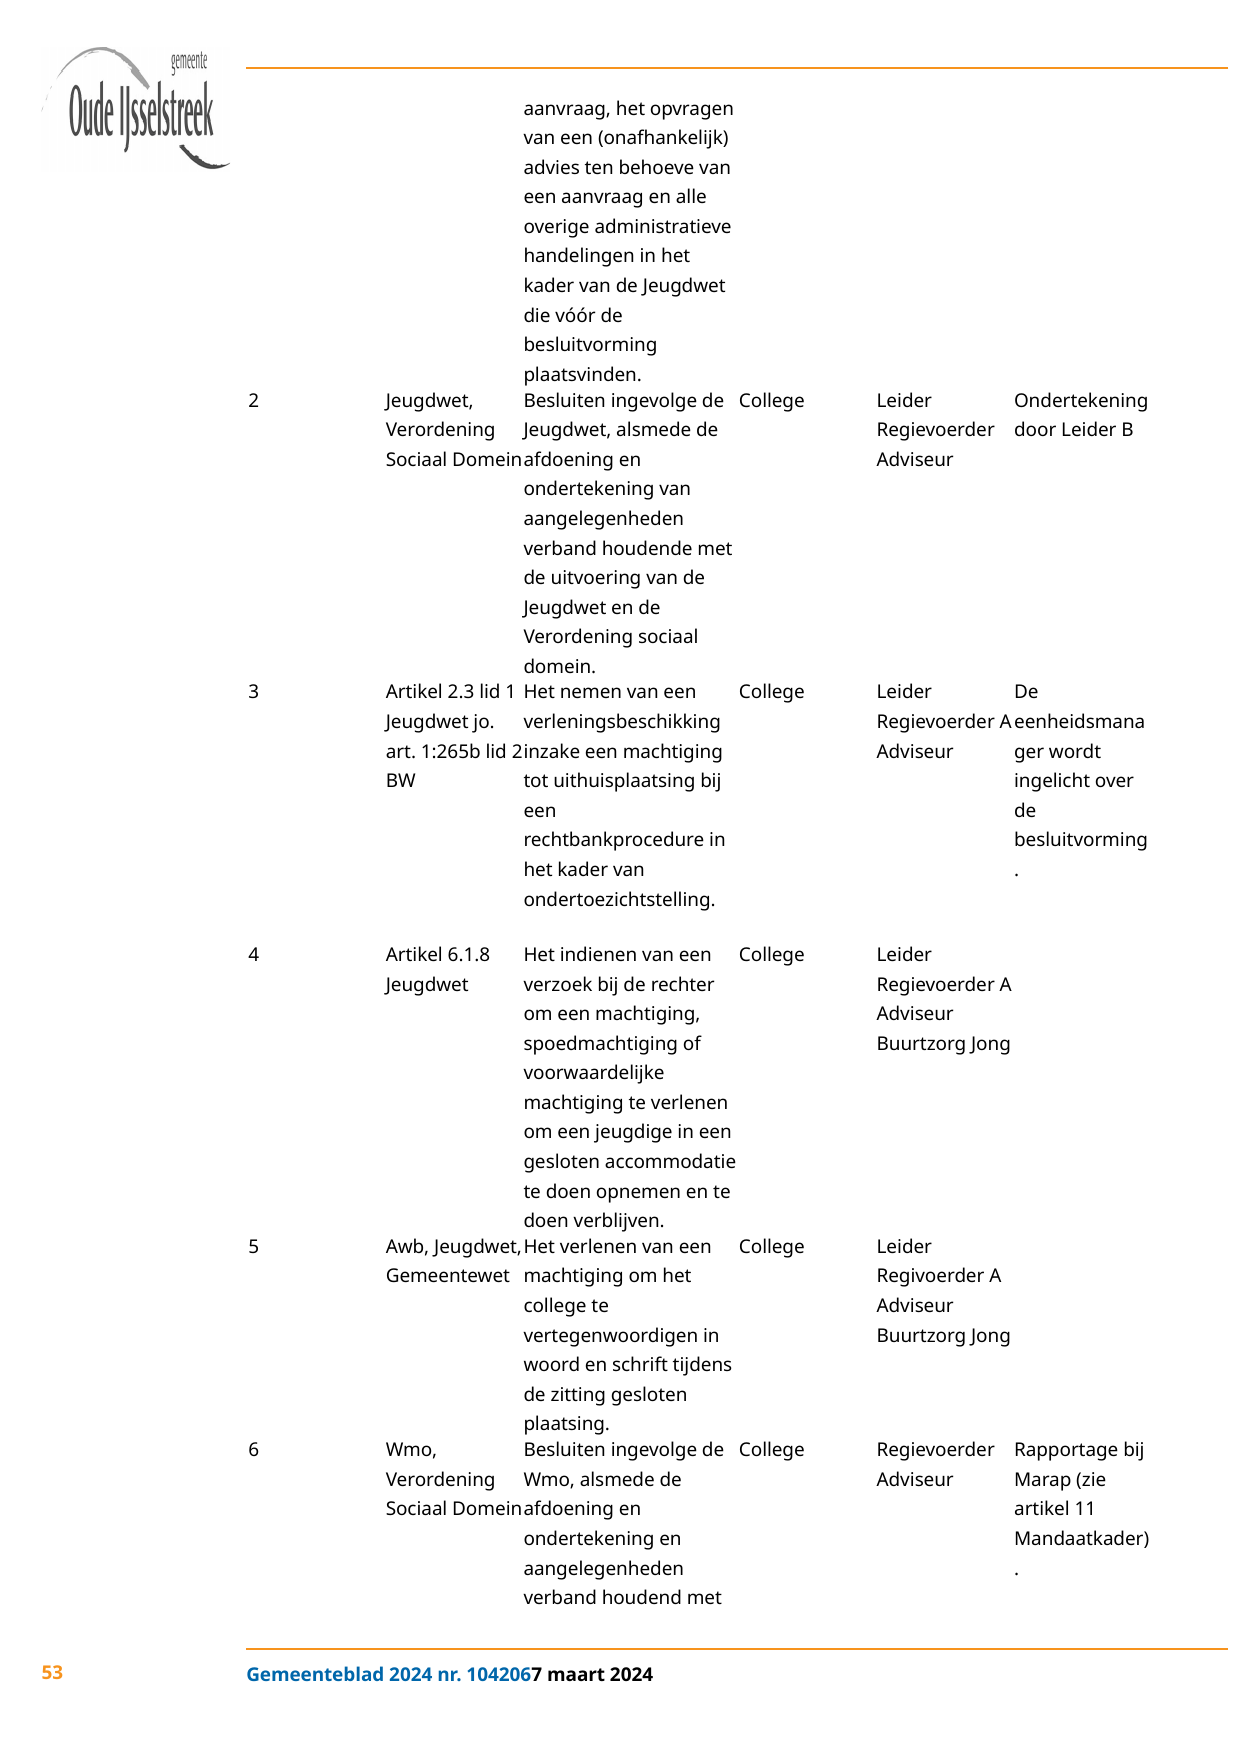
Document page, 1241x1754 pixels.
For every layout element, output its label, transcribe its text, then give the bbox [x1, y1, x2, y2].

table_cell College [739, 1233, 876, 1436]
table_cell Het indienen van een verzoek bij de rechter om een machtiging, spoedmachtiging of voorwaardelijke machtiging te verlenen om een jeugdige in een gesloten accommodatie te doen opnemen en te doen verblijven. [523, 941, 739, 1233]
table_cell [876, 95, 1014, 387]
table_cell Jeugdwet, Verordening Sociaal Domein [386, 387, 523, 679]
table_cell Besluiten ingevolge de Wmo, alsmede de afdoening en ondertekening en aangelegenheden verband houdend met [523, 1436, 739, 1610]
table_cell Artikel 2.3 lid 1 Jeugdwet jo. art. 1:265b lid 2 BW [386, 679, 523, 941]
table_cell [1014, 95, 1152, 387]
table_cell College [739, 679, 876, 941]
table_cell Rapportage bij Marap (zie artikel 11 Mandaatkader). [1014, 1436, 1152, 1610]
table_cell [1014, 941, 1152, 1233]
table_cell Besluiten ingevolge de Jeugdwet, alsmede de afdoening en ondertekening van aangelegenheden verband houdende met de uitvoering van de Jeugdwet en de Verordening sociaal domein. [523, 387, 739, 679]
table_cell aanvraag, het opvragen van een (onafhankelijk) advies ten behoeve van een aanvraag en alle overige administratieve handelingen in het kader van de Jeugdwet die vóór de besluitvorming plaatsvinden. [523, 95, 739, 387]
table_cell Regievoerder Adviseur [876, 1436, 1014, 1610]
table_cell 4 [248, 941, 386, 1233]
table_cell College [739, 1436, 876, 1610]
table_cell [739, 95, 876, 387]
picture [41, 47, 231, 172]
table_cell Wmo, Verordening Sociaal Domein [386, 1436, 523, 1610]
table_cell Het verlenen van een machtiging om het college te vertegenwoordigen in woord en schrift tijdens de zitting gesloten plaatsing. [523, 1233, 739, 1436]
table_cell Leider Regivoerder A Adviseur Buurtzorg Jong [876, 1233, 1014, 1436]
table_cell Leider Regievoerder Adviseur [876, 387, 1014, 679]
table_cell College [739, 941, 876, 1233]
table_cell 2 [248, 387, 386, 679]
table_cell 3 [248, 679, 386, 941]
table_cell 5 [248, 1233, 386, 1436]
table_cell Ondertekening door Leider B [1014, 387, 1152, 679]
table_cell [1014, 1233, 1152, 1436]
table_cell Leider Regievoerder A Adviseur Buurtzorg Jong [876, 941, 1014, 1233]
table_cell 6 [248, 1436, 386, 1610]
table_cell De eenheidsmanager wordt ingelicht over de besluitvorming. [1014, 679, 1152, 941]
table_cell Awb, Jeugdwet, Gemeentewet [386, 1233, 523, 1436]
table_cell [248, 95, 386, 387]
table_cell [386, 95, 523, 387]
table_cell Het nemen van een verleningsbeschikking inzake een machtiging tot uithuisplaatsing bij een rechtbankprocedure in het kader van ondertoezichtstelling. [523, 679, 739, 941]
table_cell College [739, 387, 876, 679]
table_cell Artikel 6.1.8 Jeugdwet [386, 941, 523, 1233]
table_cell Leider Regievoerder A Adviseur [876, 679, 1014, 941]
